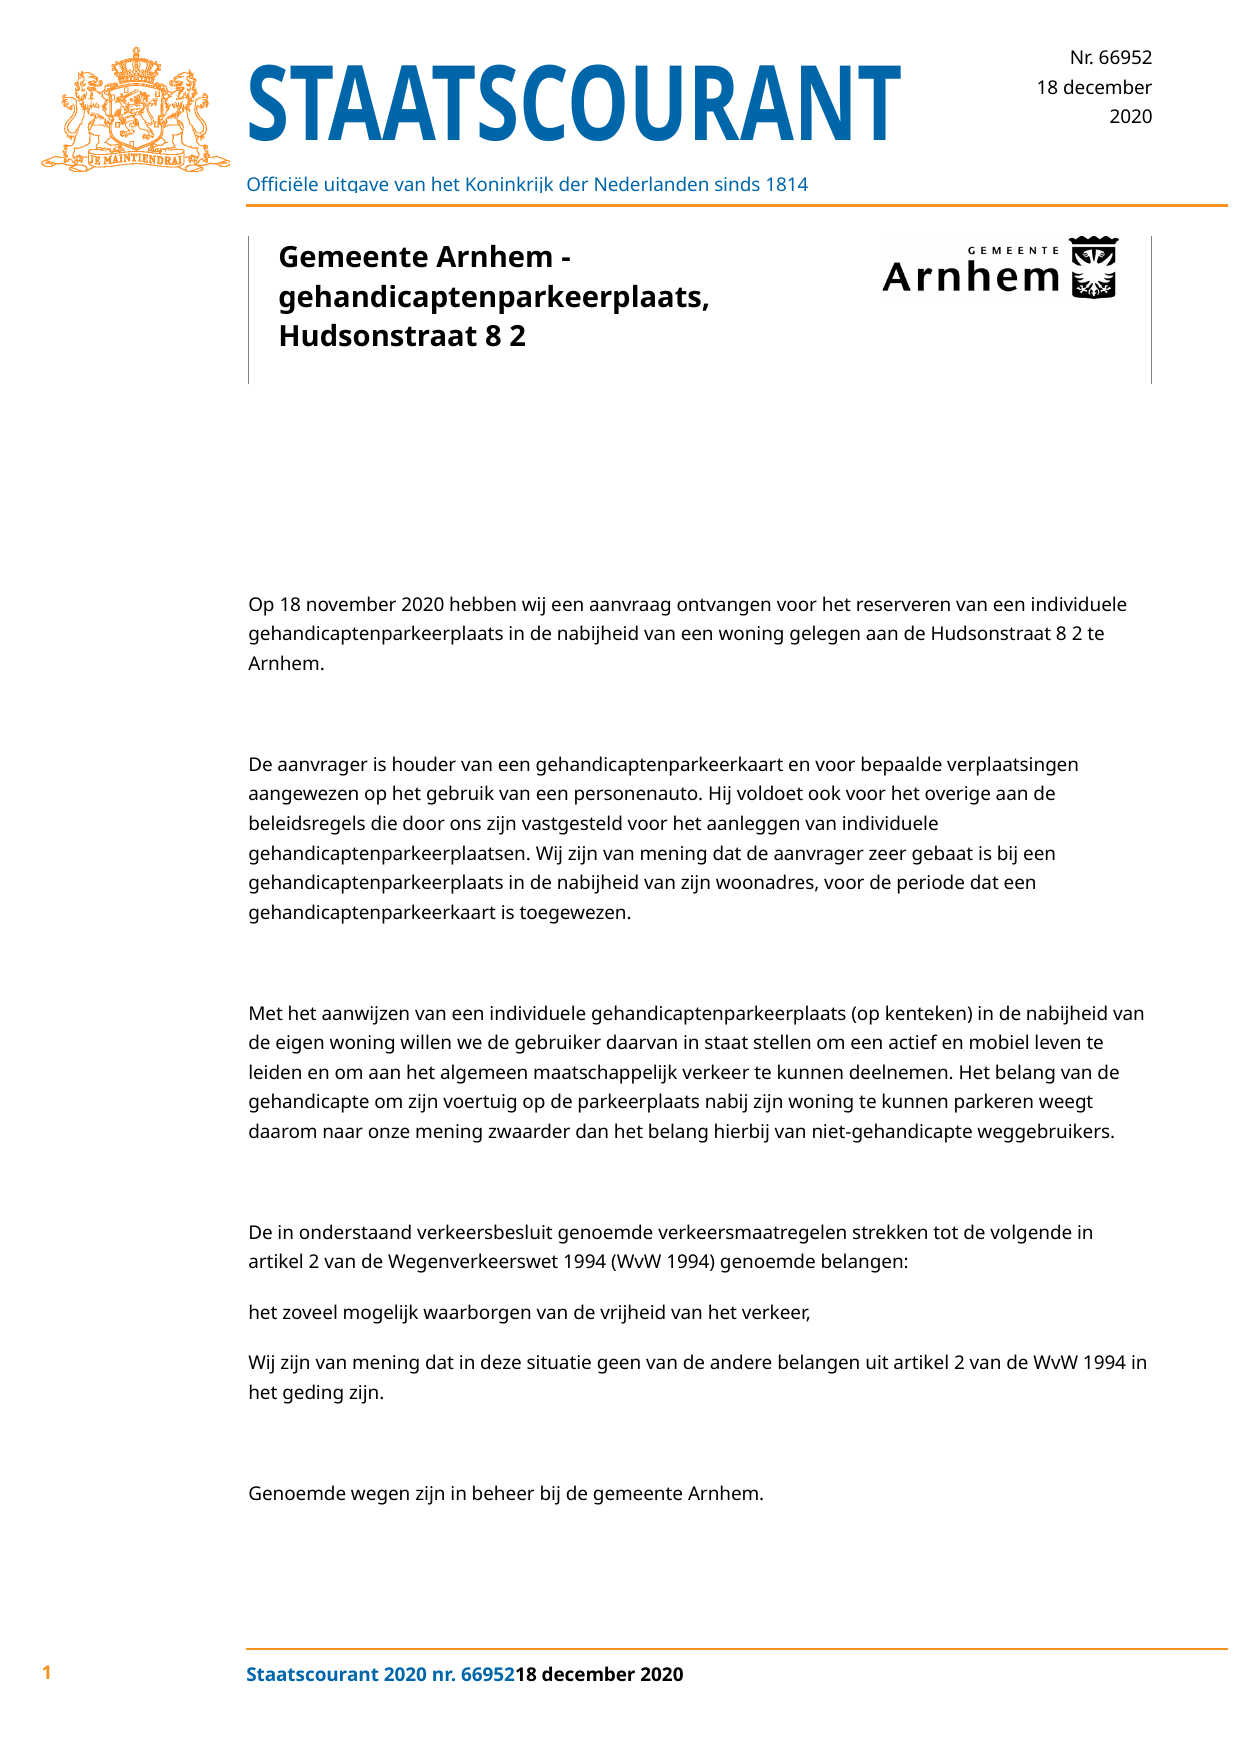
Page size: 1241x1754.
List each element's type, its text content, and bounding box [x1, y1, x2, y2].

text Wij zijn van mening dat in deze situatie geen van de andere belangen uit artikel 2 van de WvW 1994 in het geding zijn. [248, 1349, 1152, 1404]
text Op 18 november 2020 hebben wij een aanvraag ontvangen voor het reserveren van een individuele gehandicaptenparkeerplaats in de nabijheid van een woning gelegen aan de Hudsonstraat 8 2 te Arnhem. [248, 591, 1152, 676]
text De aanvrager is houder van een gehandicaptenparkeerkaart en voor bepaalde verplaatsingen aangewezen op het gebruik van een personenauto. Hij voldoet ook voor het overige aan de beleidsregels die door ons zijn vastgesteld voor het aanleggen van individuele gehandicaptenparkeerplaatsen. Wij zijn van mening dat de aanvrager zeer gebaat is bij een gehandicaptenparkeerplaats in de nabijheid van zijn woonadres, voor de periode dat een gehandicaptenparkeerkaart is toegewezen. [248, 751, 1152, 924]
text Met het aanwijzen van een individuele gehandicaptenparkeerplaats (op kenteken) in de nabijheid van de eigen woning willen we de gebruiker daarvan in staat stellen om een actief en mobiel leven te leiden en om aan het algemeen maatschappelijk verkeer te kunnen deelnemen. Het belang van de gehandicapte om zijn voertuig op de parkeerplaats nabij zijn woning te kunnen parkeren weegt daarom naar onze mening zwaarder dan het belang hierbij van niet-gehandicapte weggebruikers. [248, 1000, 1152, 1144]
picture [41, 47, 231, 172]
text De in onderstaand verkeersbesluit genoemde verkeersmaatregelen strekken tot de volgende in artikel 2 van de Wegenverkeerswet 1994 (WvW 1994) genoemde belangen: [248, 1219, 1152, 1274]
text Genoemde wegen zijn in beheer bij de gemeente Arnhem. [248, 1480, 1152, 1505]
picture [882, 236, 1119, 299]
table_header Gemeente Arnhem - gehandicaptenparkeerplaats, Hudsonstraat 8 2 [249, 236, 850, 384]
text het zoveel mogelijk waarborgen van de vrijheid van het verkeer, [248, 1299, 1152, 1324]
table_header [850, 236, 1151, 384]
